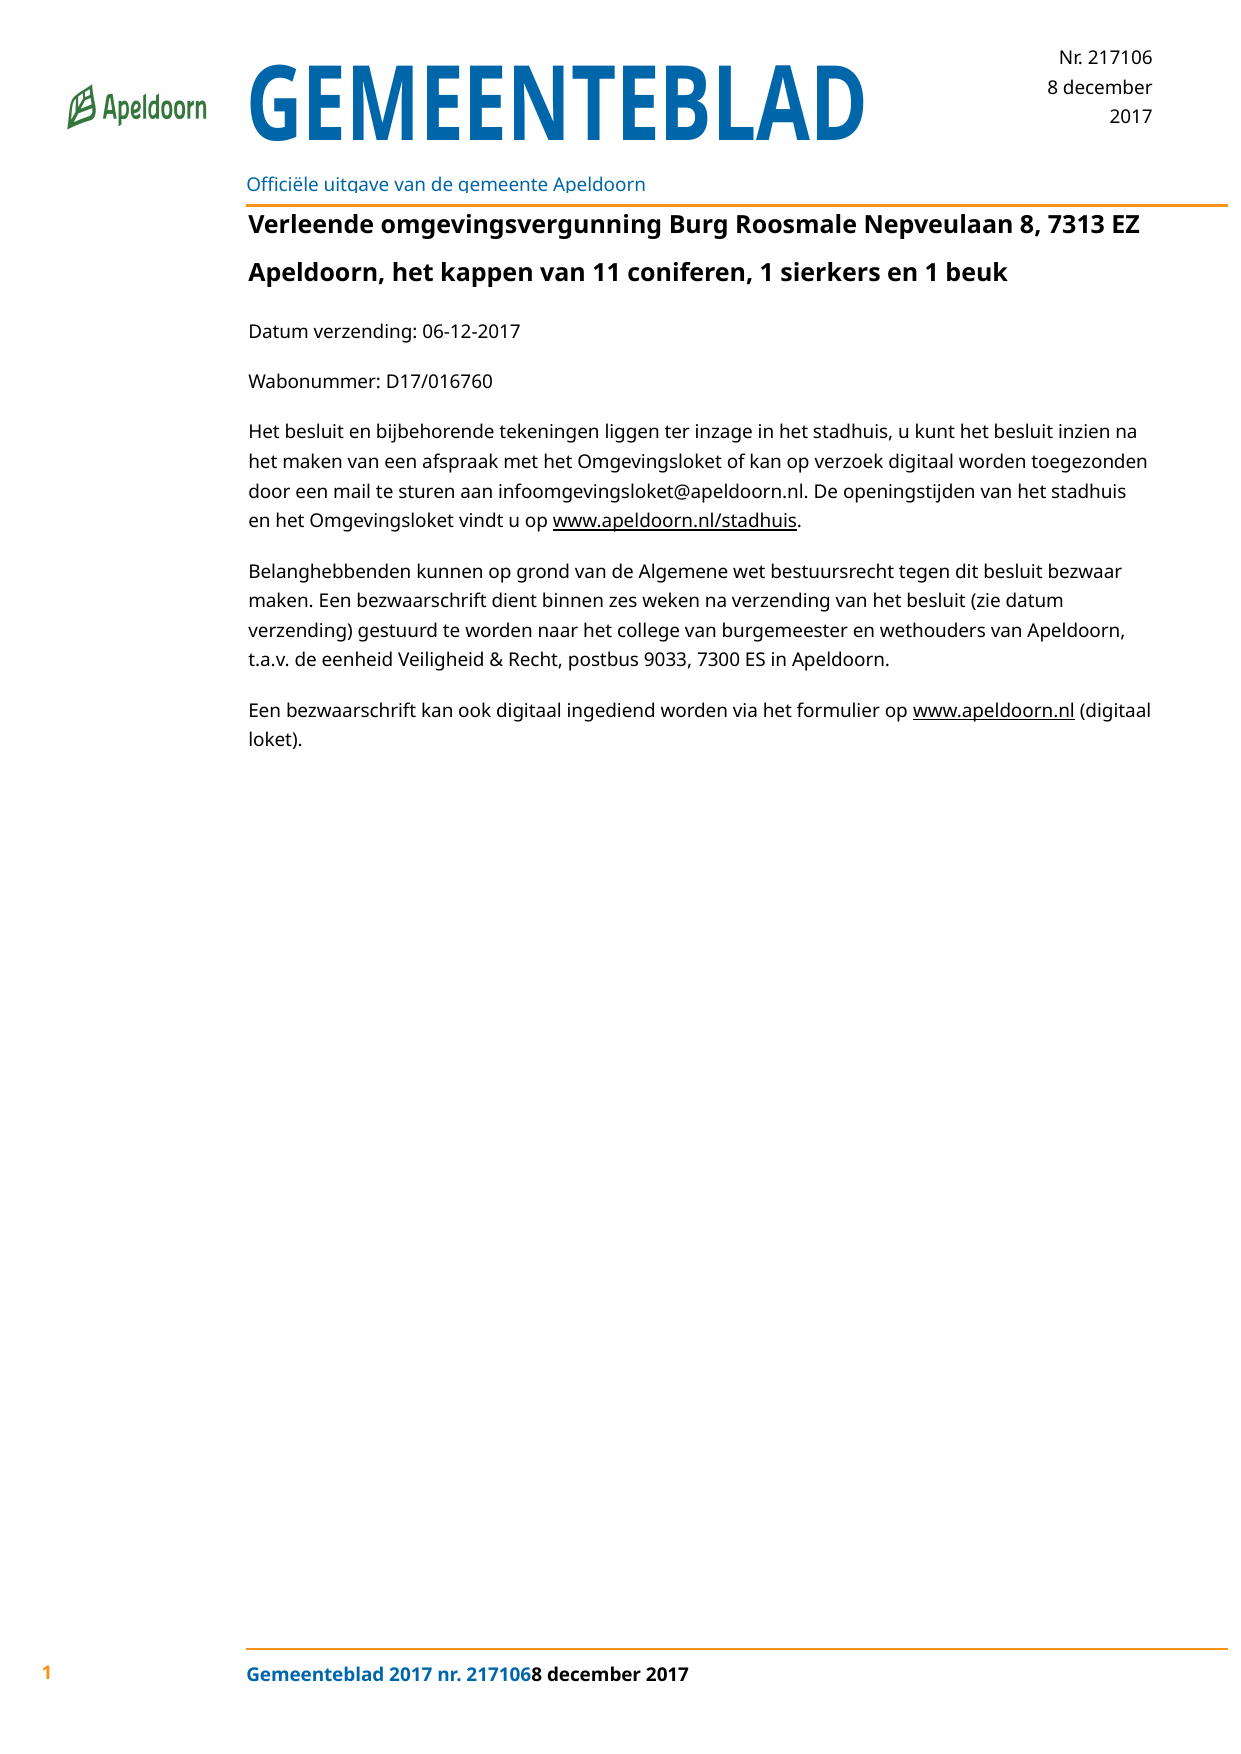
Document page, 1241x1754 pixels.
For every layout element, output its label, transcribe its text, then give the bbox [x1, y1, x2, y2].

text Belanghebbenden kunnen op grond van de Algemene wet bestuursrecht tegen dit besluit bezwaar maken. Een bezwaarschrift dient binnen zes weken na verzending van het besluit (zie datum verzending) gestuurd te worden naar het college van burgemeester en wethouders van Apeldoorn, t.a.v. de eenheid Veiligheid & Recht, postbus 9033, 7300 ES in Apeldoorn. [248, 558, 1152, 672]
text Het besluit en bijbehorende tekeningen liggen ter inzage in het stadhuis, u kunt het besluit inzien na het maken van een afspraak met het Omgevingsloket of kan op verzoek digitaal worden toegezonden door een mail te sturen aan infoomgevingsloket@apeldoorn.nl. De openingstijden van het stadhuis en het Omgevingsloket vindt u op www.apeldoorn.nl/stadhuis. [248, 419, 1152, 533]
text Een bezwaarschrift kan ook digitaal ingediend worden via het formulier op www.apeldoorn.nl (digitaal loket). [248, 697, 1152, 752]
text Datum verzending: 06-12-2017 [248, 318, 1152, 344]
picture [41, 47, 231, 172]
text Wabonummer: D17/016760 [248, 368, 1152, 394]
text Verleende omgevingsvergunning Burg Roosmale Nepveulaan 8, 7313 EZ Apeldoorn, het kappen van 11 coniferen, 1 sierkers en 1 beuk [248, 207, 1152, 288]
